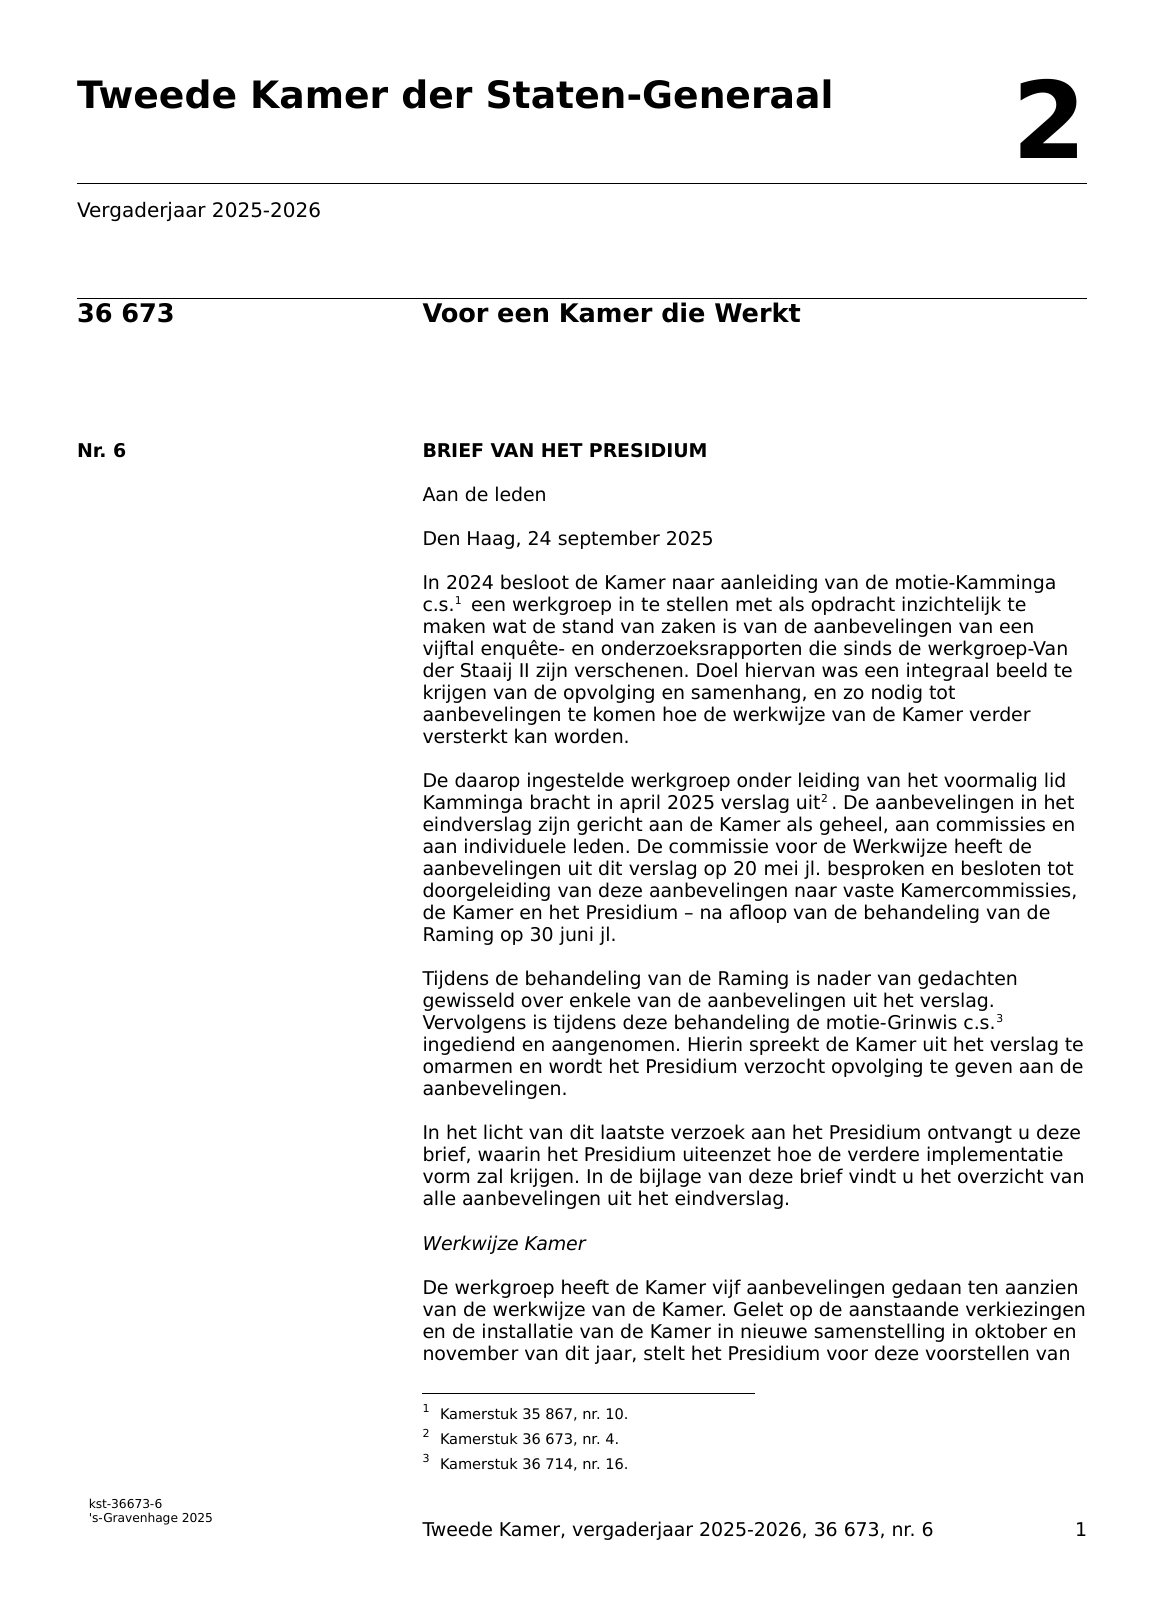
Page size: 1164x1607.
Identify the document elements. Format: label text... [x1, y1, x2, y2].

text In 2024 besloot de Kamer naar aanleiding van de motie-Kamminga c.s. een werkgroep in te stellen met als opdracht inzichtelijk te maken wat de stand van zaken is van de aanbevelingen van een vijftal enquête- en onderzoeksrapporten die sinds de werkgroep-Van der Staaij II zijn verschenen. Doel hiervan was een integraal beeld te krijgen van de opvolging en samenhang, en zo nodig tot aanbevelingen te komen hoe de werkwijze van de Kamer verder versterkt kan worden. [422, 572, 1087, 748]
text De daarop ingestelde werkgroep onder leiding van het voormalig lid Kamminga bracht in april 2025 verslag uit. De aanbevelingen in het eindverslag zijn gericht aan de Kamer als geheel, aan commissies en aan individuele leden. De commissie voor de Werkwijze heeft de aanbevelingen uit dit verslag op 20 mei jl. besproken en besloten tot doorgeleiding van deze aanbevelingen naar vaste Kamercommissies, de Kamer en het Presidium – na afloop van de behandeling van de Raming op 30 juni jl. [422, 770, 1087, 946]
text Tijdens de behandeling van de Raming is nader van gedachten gewisseld over enkele van de aanbevelingen uit het verslag. Vervolgens is tijdens deze behandeling de motie-Grinwis c.s. ingediend en aangenomen. Hierin spreekt de Kamer uit het verslag te omarmen en wordt het Presidium verzocht opvolging te geven aan de aanbevelingen. [422, 968, 1087, 1100]
table_cell Vergaderjaar 2025-2026 [77, 184, 1087, 298]
text kst-36673-6 [88, 1497, 323, 1511]
table_header 2 [886, 59, 1087, 183]
subtitle 36 673 Voor een Kamer die Werkt [77, 299, 1087, 329]
text Aan de leden [422, 484, 1087, 506]
subtitle Werkwijze Kamer [422, 1232, 1087, 1254]
text In het licht van dit laatste verzoek aan het Presidium ontvangt u deze brief, waarin het Presidium uiteenzet hoe de verdere implementatie vorm zal krijgen. In de bijlage van deze brief vindt u het overzicht van alle aanbevelingen uit het eindverslag. [422, 1122, 1087, 1210]
text Den Haag, 24 september 2025 [422, 528, 1087, 550]
text Kamerstuk 36 673, nr. 4. [422, 1427, 1087, 1449]
text De werkgroep heeft de Kamer vijf aanbevelingen gedaan ten aanzien van de werkwijze van de Kamer. Gelet op de aanstaande verkiezingen en de installatie van de Kamer in nieuwe samenstelling in oktober en november van dit jaar, stelt het Presidium voor deze voorstellen van [422, 1277, 1087, 1364]
subtitle Nr. 6 BRIEF VAN HET PRESIDIUM [77, 440, 1087, 462]
text 's-Gravenhage 2025 [88, 1511, 323, 1525]
text Kamerstuk 36 714, nr. 16. [422, 1452, 1087, 1474]
text Kamerstuk 35 867, nr. 10. [422, 1402, 1087, 1424]
table_header Tweede Kamer der Staten-Generaal [77, 59, 886, 183]
